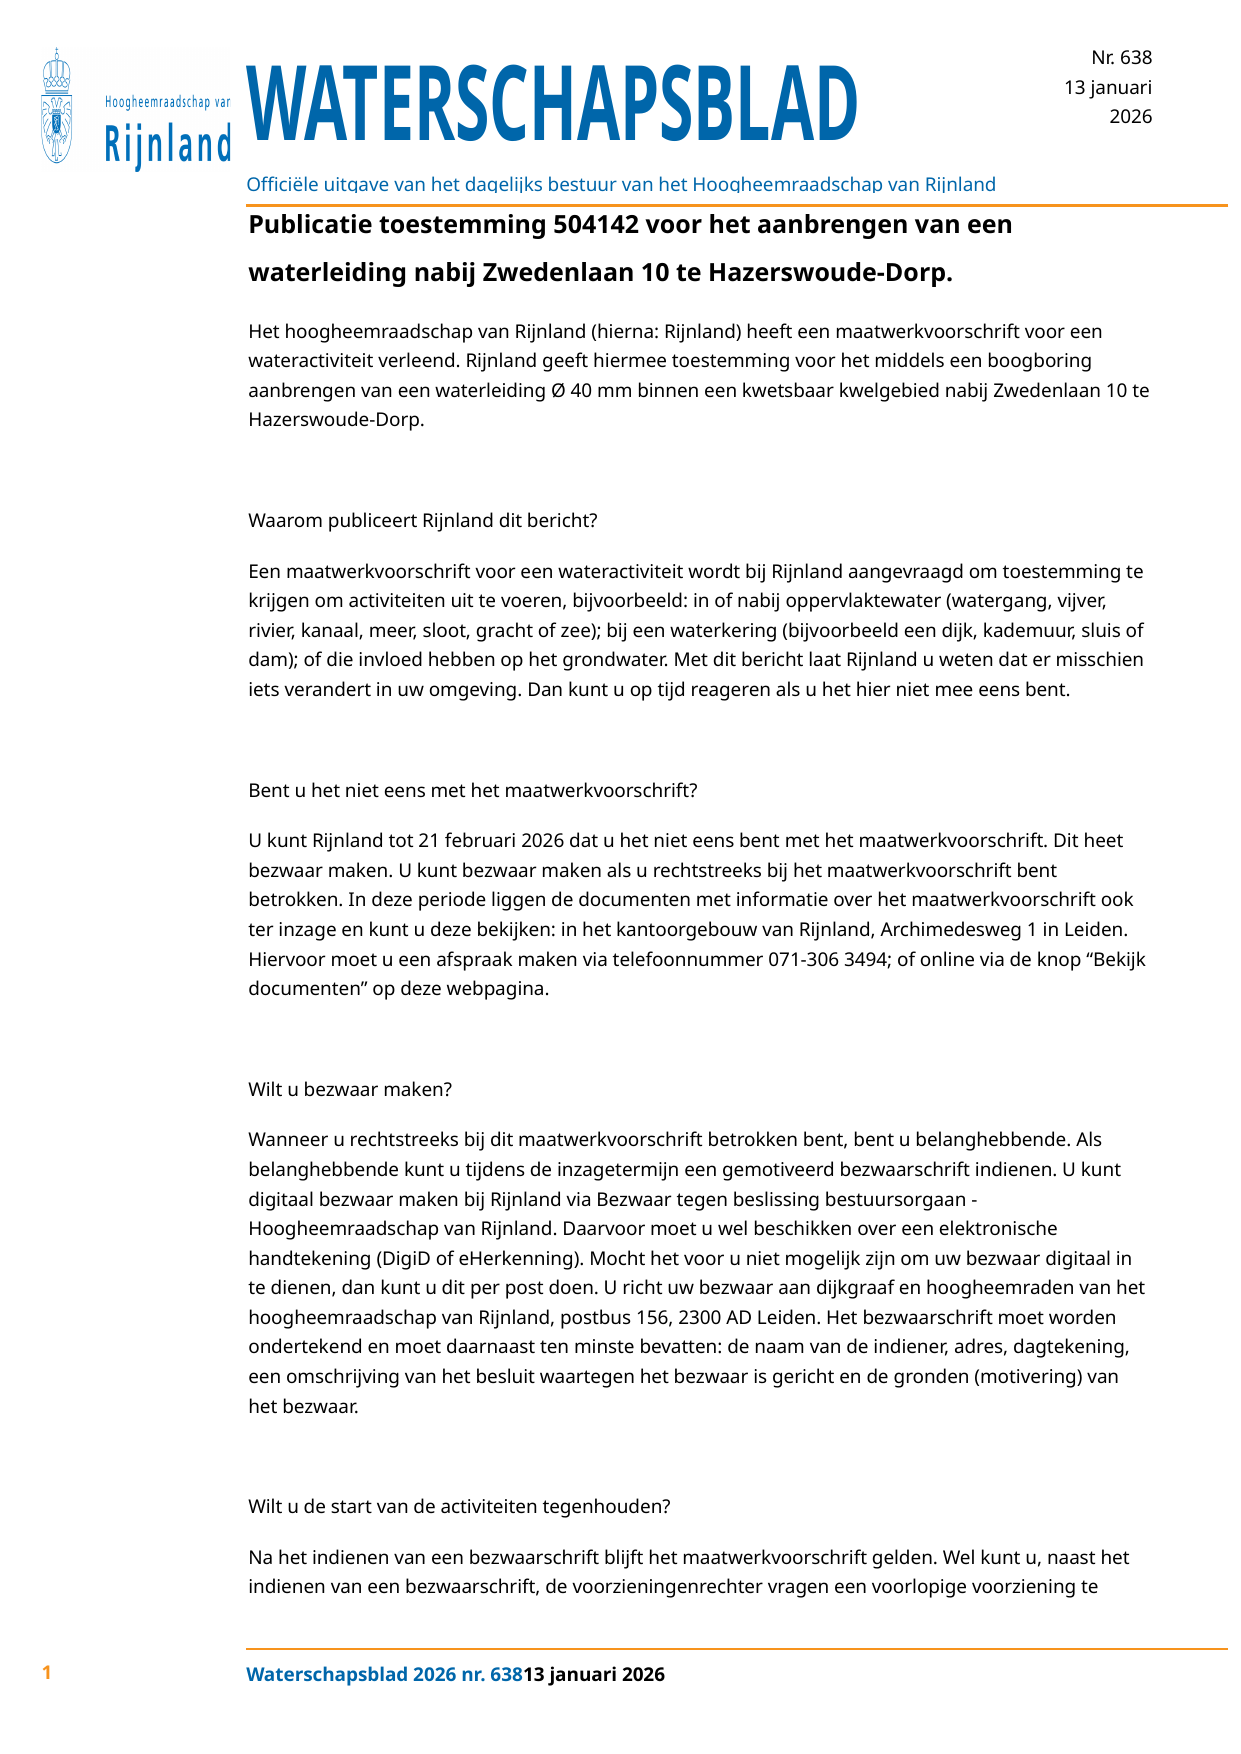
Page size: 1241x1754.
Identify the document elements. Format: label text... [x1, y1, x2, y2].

text Publicatie toestemming 504142 voor het aanbrengen van een waterleiding nabij Zwedenlaan 10 te Hazerswoude-Dorp. [248, 207, 1152, 288]
text Wilt u de start van de activiteiten tegenhouden? [248, 1494, 1152, 1519]
text U kunt Rijnland tot 21 februari 2026 dat u het niet eens bent met het maatwerkvoorschrift. Dit heet bezwaar maken. U kunt bezwaar maken als u rechtstreeks bij het maatwerkvoorschrift bent betrokken. In deze periode liggen de documenten met informatie over het maatwerkvoorschrift ook ter inzage en kunt u deze bekijken: in het kantoorgebouw van Rijnland, Archimedesweg 1 in Leiden. Hiervoor moet u een afspraak maken via telefoonnummer 071-306 3494; of online via de knop “Bekijk documenten” op deze webpagina. [248, 827, 1152, 1001]
text Bent u het niet eens met het maatwerkvoorschrift? [248, 777, 1152, 803]
text Wanneer u rechtstreeks bij dit maatwerkvoorschrift betrokken bent, bent u belanghebbende. Als belanghebbende kunt u tijdens de inzagetermijn een gemotiveerd bezwaarschrift indienen. U kunt digitaal bezwaar maken bij Rijnland via Bezwaar tegen beslissing bestuursorgaan - Hoogheemraadschap van Rijnland. Daarvoor moet u wel beschikken over een elektronische handtekening (DigiD of eHerkenning). Mocht het voor u niet mogelijk zijn om uw bezwaar digitaal in te dienen, dan kunt u dit per post doen. U richt uw bezwaar aan dijkgraaf en hoogheemraden van het hoogheemraadschap van Rijnland, postbus 156, 2300 AD Leiden. Het bezwaarschrift moet worden ondertekend en moet daarnaast ten minste bevatten: de naam van de indiener, adres, dagtekening, een omschrijving van het besluit waartegen het bezwaar is gericht en de gronden (motivering) van het bezwaar. [248, 1127, 1152, 1419]
text Het hoogheemraadschap van Rijnland (hierna: Rijnland) heeft een maatwerkvoorschrift voor een wateractiviteit verleend. Rijnland geeft hiermee toestemming voor het middels een boogboring aanbrengen van een waterleiding Ø 40 mm binnen een kwetsbaar kwelgebied nabij Zwedenlaan 10 te Hazerswoude-Dorp. [248, 318, 1152, 432]
text Waarom publiceert Rijnland dit bericht? [248, 507, 1152, 533]
picture [41, 47, 231, 172]
text Na het indienen van een bezwaarschrift blijft het maatwerkvoorschrift gelden. Wel kunt u, naast het indienen van een bezwaarschrift, de voorzieningenrechter vragen een voorlopige voorziening te [248, 1544, 1152, 1599]
text Wilt u bezwaar maken? [248, 1076, 1152, 1102]
text Een maatwerkvoorschrift voor een wateractiviteit wordt bij Rijnland aangevraagd om toestemming te krijgen om activiteiten uit te voeren, bijvoorbeeld: in of nabij oppervlaktewater (watergang, vijver, rivier, kanaal, meer, sloot, gracht of zee); bij een waterkering (bijvoorbeeld een dijk, kademuur, sluis of dam); of die invloed hebben op het grondwater. Met dit bericht laat Rijnland u weten dat er misschien iets verandert in uw omgeving. Dan kunt u op tijd reageren als u het hier niet mee eens bent. [248, 558, 1152, 702]
